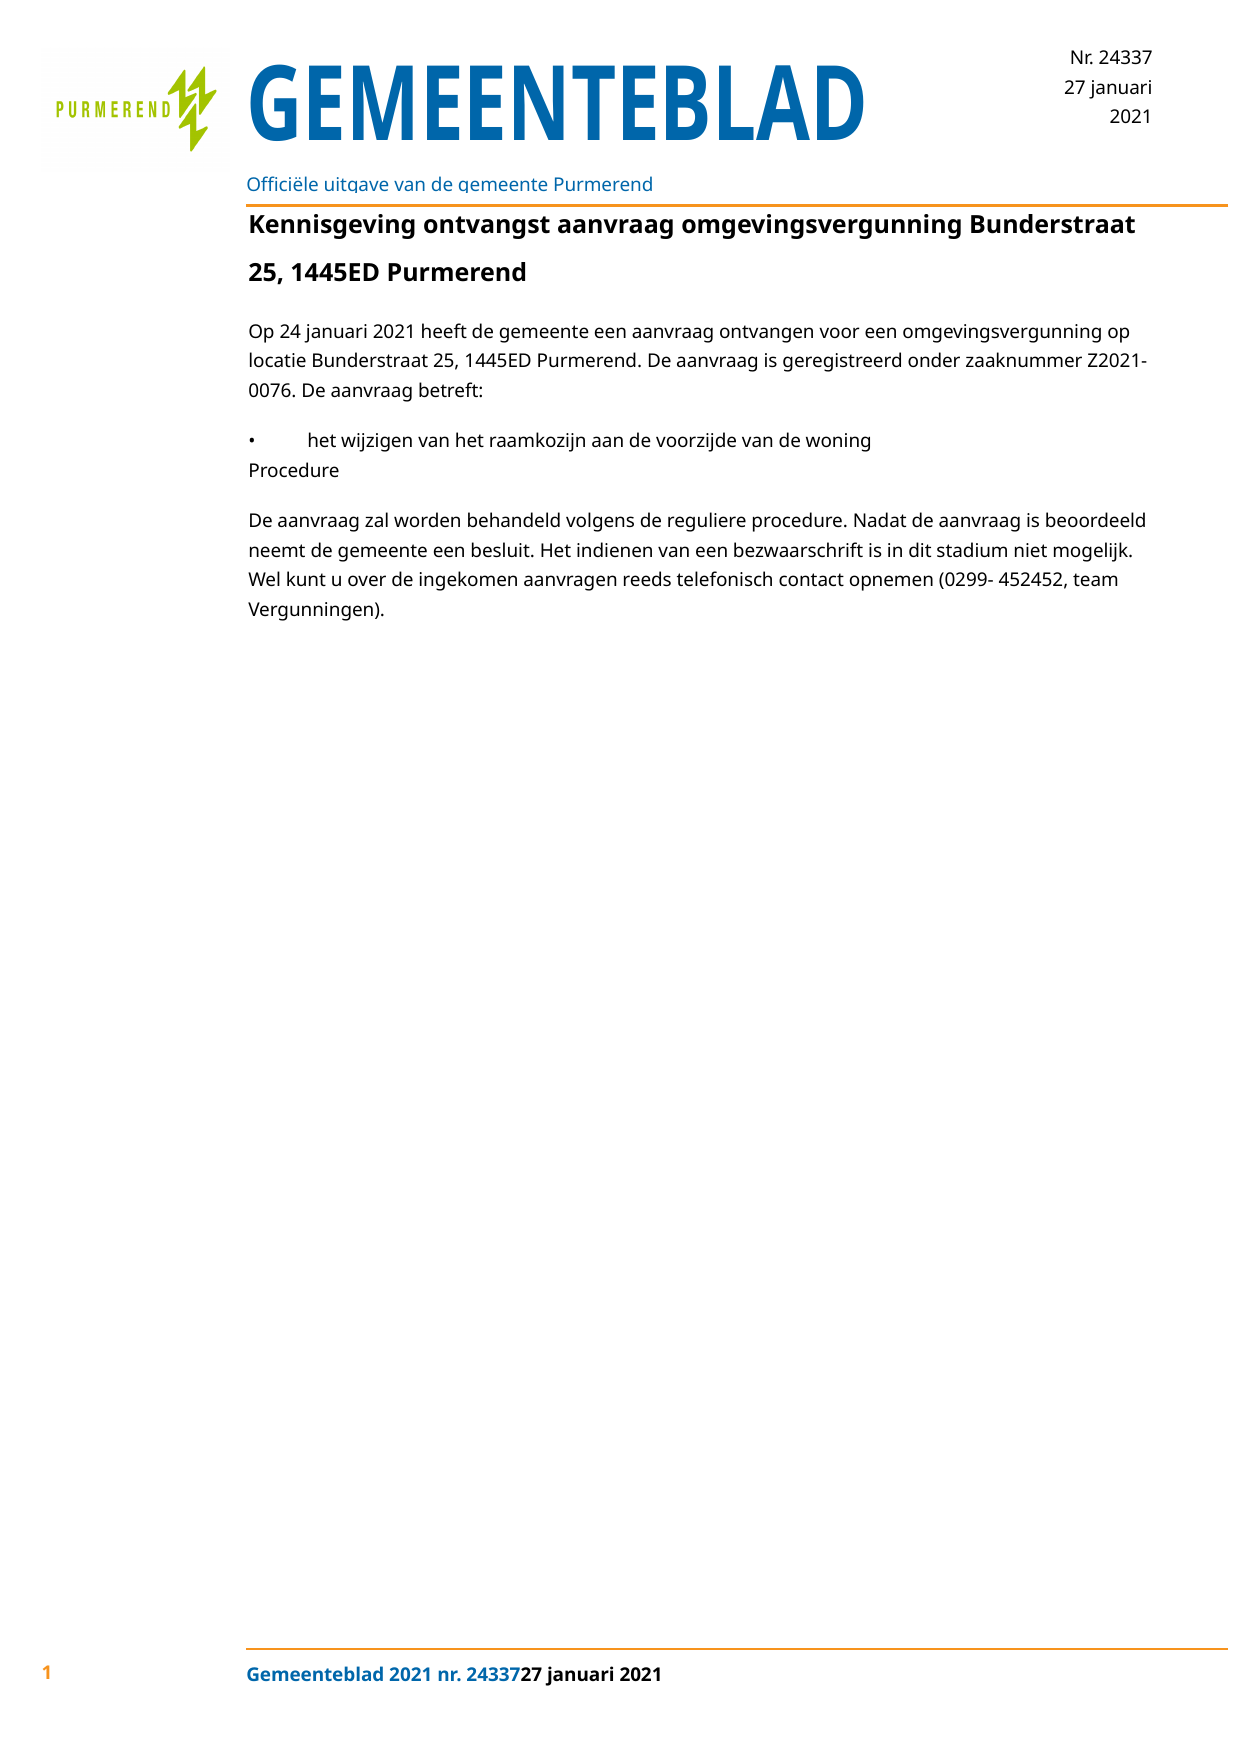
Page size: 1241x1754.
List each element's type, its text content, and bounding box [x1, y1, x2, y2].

text Kennisgeving ontvangst aanvraag omgevingsvergunning Bunderstraat 25, 1445ED Purmerend [248, 207, 1152, 288]
list het wijzigen van het raamkozijn aan de voorzijde van de woning [248, 427, 1152, 453]
text Op 24 januari 2021 heeft de gemeente een aanvraag ontvangen voor een omgevingsvergunning op locatie Bunderstraat 25, 1445ED Purmerend. De aanvraag is geregistreerd onder zaaknummer Z2021-0076. De aanvraag betreft: [248, 318, 1152, 403]
text De aanvraag zal worden behandeld volgens de reguliere procedure. Nadat de aanvraag is beoordeeld neemt de gemeente een besluit. Het indienen van een bezwaarschrift is in dit stadium niet mogelijk. Wel kunt u over de ingekomen aanvragen reeds telefonisch contact opnemen (0299- 452452, team Vergunningen). [248, 507, 1152, 622]
picture [41, 47, 231, 172]
text Procedure [248, 457, 1152, 483]
